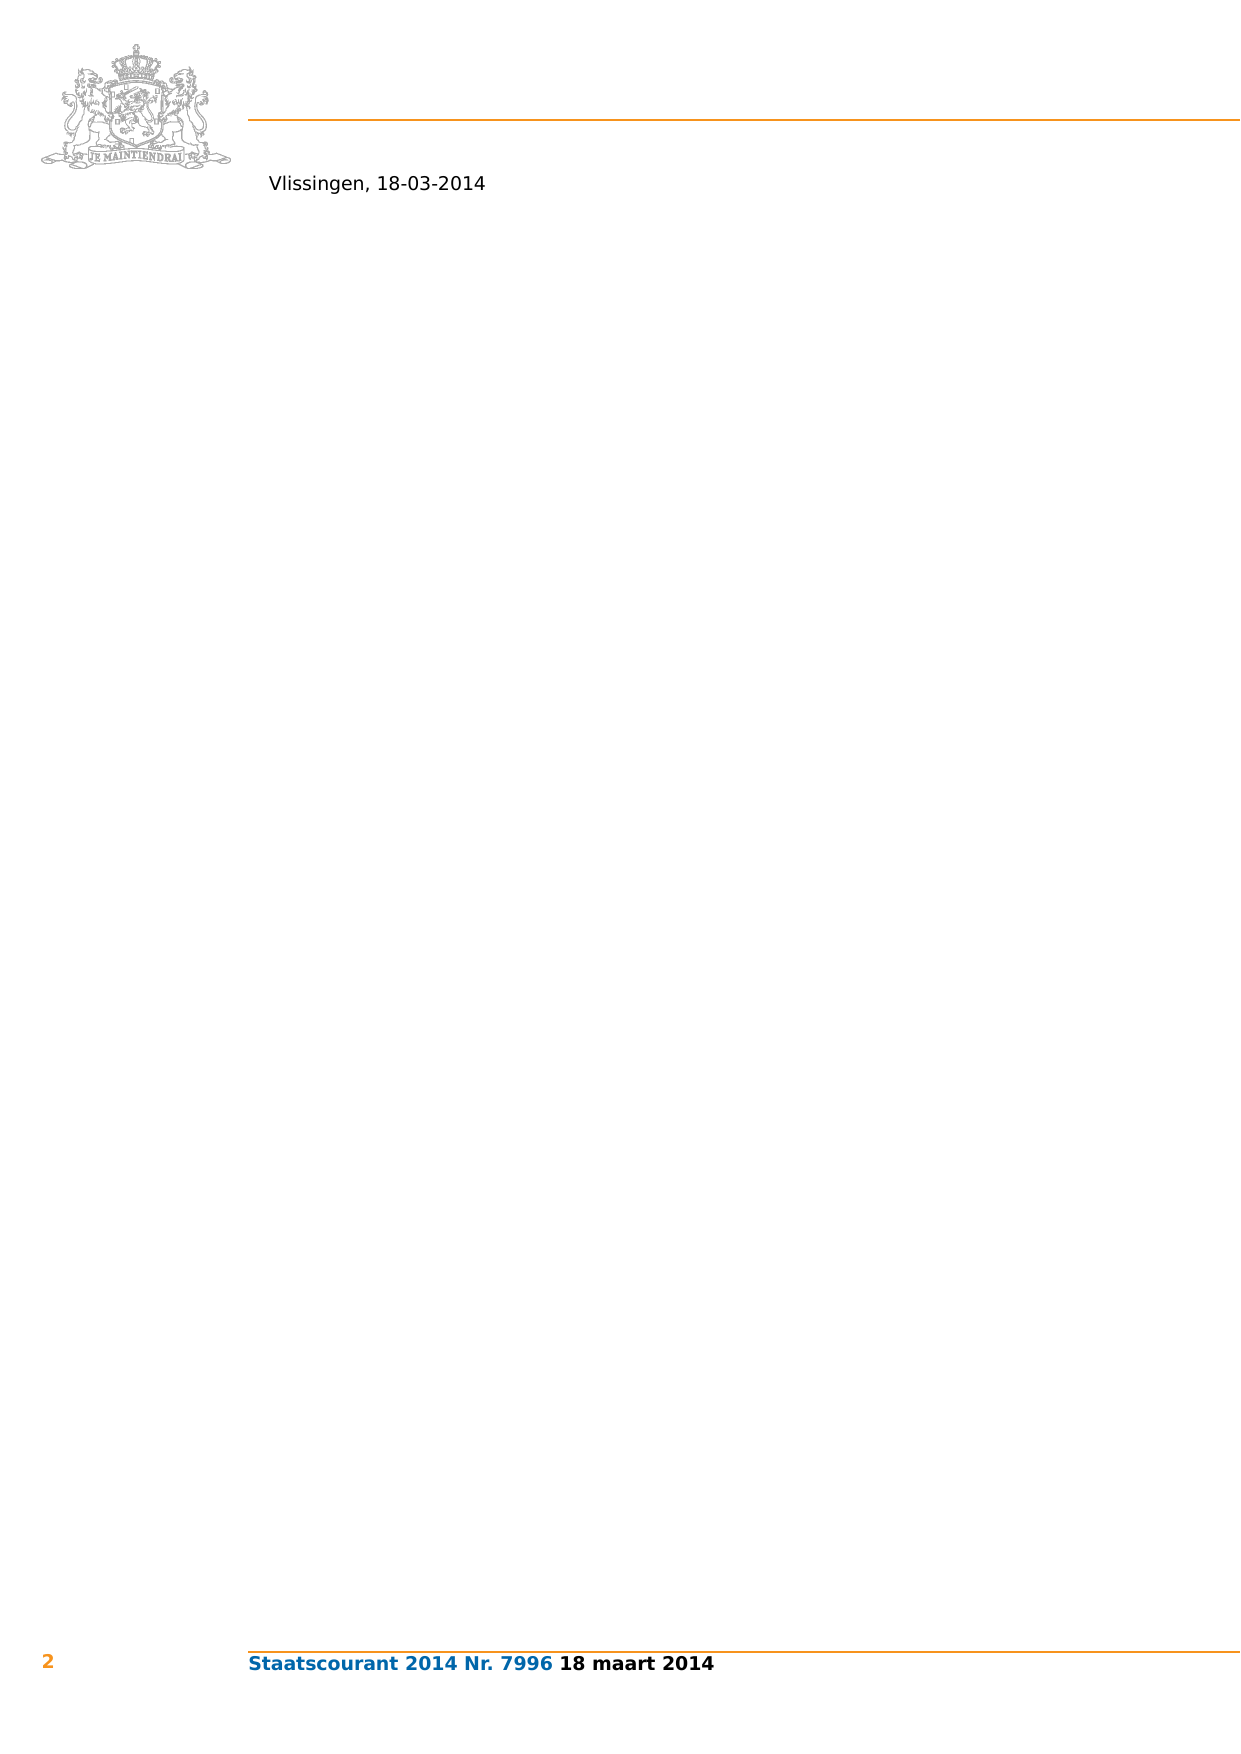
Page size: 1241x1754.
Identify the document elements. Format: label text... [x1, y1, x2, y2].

picture [41, 44, 231, 169]
text Vlissingen, 18-03-2014 [248, 173, 1163, 195]
